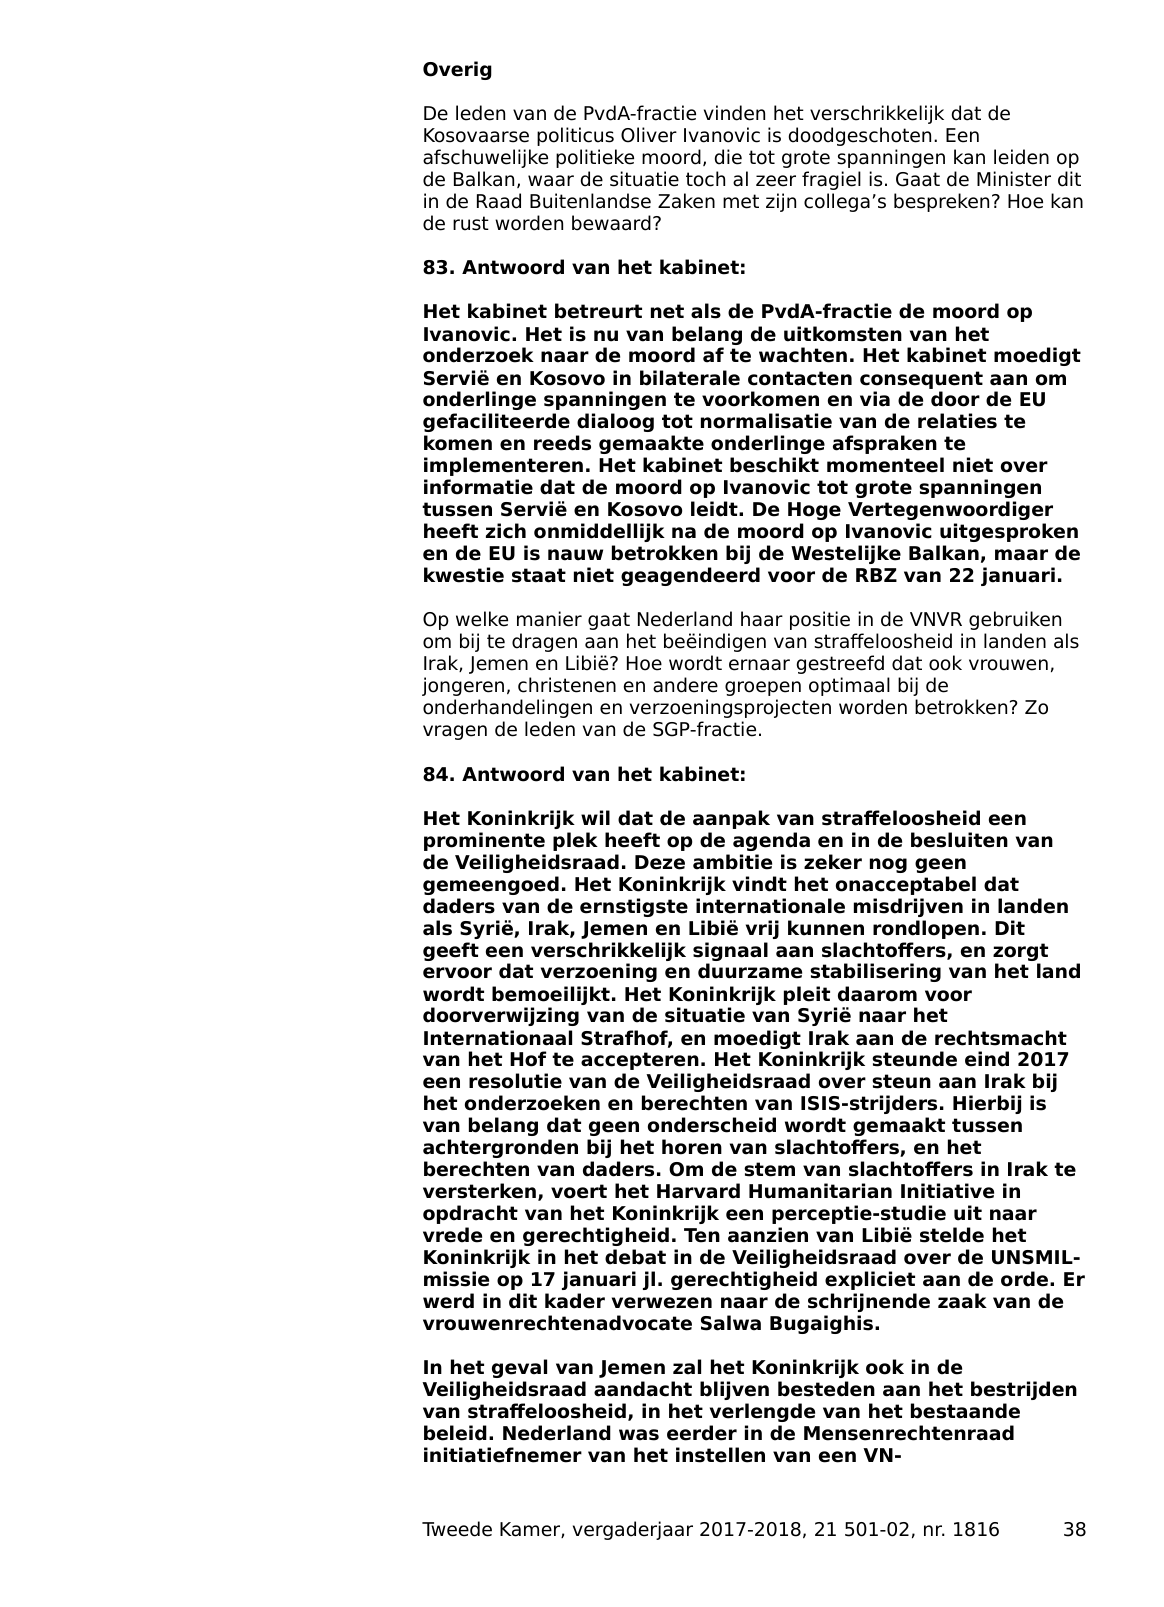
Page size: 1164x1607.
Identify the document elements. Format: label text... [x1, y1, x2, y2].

text De leden van de PvdA-fractie vinden het verschrikkelijk dat de Kosovaarse politicus Oliver Ivanovic is doodgeschoten. Een afschuwelijke politieke moord, die tot grote spanningen kan leiden op de Balkan, waar de situatie toch al zeer fragiel is. Gaat de Minister dit in de Raad Buitenlandse Zaken met zijn collega’s bespreken? Hoe kan de rust worden bewaard? [422, 103, 1087, 235]
text In het geval van Jemen zal het Koninkrijk ook in de Veiligheidsraad aandacht blijven besteden aan het bestrijden van straffeloosheid, in het verlengde van het bestaande beleid. Nederland was eerder in de Mensenrechtenraad initiatiefnemer van het instellen van een VN- [422, 1357, 1087, 1467]
text Het kabinet betreurt net als de PvdA-fractie de moord op Ivanovic. Het is nu van belang de uitkomsten van het onderzoek naar de moord af te wachten. Het kabinet moedigt Servië en Kosovo in bilaterale contacten consequent aan om onderlinge spanningen te voorkomen en via de door de EU gefaciliteerde dialoog tot normalisatie van de relaties te komen en reeds gemaakte onderlinge afspraken te implementeren. Het kabinet beschikt momenteel niet over informatie dat de moord op Ivanovic tot grote spanningen tussen Servië en Kosovo leidt. De Hoge Vertegenwoordiger heeft zich onmiddellijk na de moord op Ivanovic uitgesproken en de EU is nauw betrokken bij de Westelijke Balkan, maar de kwestie staat niet geagendeerd voor de RBZ van 22 januari. [422, 301, 1087, 587]
text 84. Antwoord van het kabinet: [422, 763, 1087, 785]
text 83. Antwoord van het kabinet: [422, 257, 1087, 279]
text Het Koninkrijk wil dat de aanpak van straffeloosheid een prominente plek heeft op de agenda en in de besluiten van de Veiligheidsraad. Deze ambitie is zeker nog geen gemeengoed. Het Koninkrijk vindt het onacceptabel dat daders van de ernstigste internationale misdrijven in landen als Syrië, Irak, Jemen en Libië vrij kunnen rondlopen. Dit geeft een verschrikkelijk signaal aan slachtoffers, en zorgt ervoor dat verzoening en duurzame stabilisering van het land wordt bemoeilijkt. Het Koninkrijk pleit daarom voor doorverwijzing van de situatie van Syrië naar het Internationaal Strafhof, en moedigt Irak aan de rechtsmacht van het Hof te accepteren. Het Koninkrijk steunde eind 2017 een resolutie van de Veiligheidsraad over steun aan Irak bij het onderzoeken en berechten van ISIS-strijders. Hierbij is van belang dat geen onderscheid wordt gemaakt tussen achtergronden bij het horen van slachtoffers, en het berechten van daders. Om de stem van slachtoffers in Irak te versterken, voert het Harvard Humanitarian Initiative in opdracht van het Koninkrijk een perceptie-studie uit naar vrede en gerechtigheid. Ten aanzien van Libië stelde het Koninkrijk in het debat in de Veiligheidsraad over de UNSMIL-missie op 17 januari jl. gerechtigheid expliciet aan de orde. Er werd in dit kader verwezen naar de schrijnende zaak van de vrouwenrechtenadvocate Salwa Bugaighis. [422, 808, 1087, 1335]
subtitle Overig [422, 59, 1087, 81]
text Op welke manier gaat Nederland haar positie in de VNVR gebruiken om bij te dragen aan het beëindigen van straffeloosheid in landen als Irak, Jemen en Libië? Hoe wordt ernaar gestreefd dat ook vrouwen, jongeren, christenen en andere groepen optimaal bij de onderhandelingen en verzoeningsprojecten worden betrokken? Zo vragen de leden van de SGP-fractie. [422, 609, 1087, 741]
